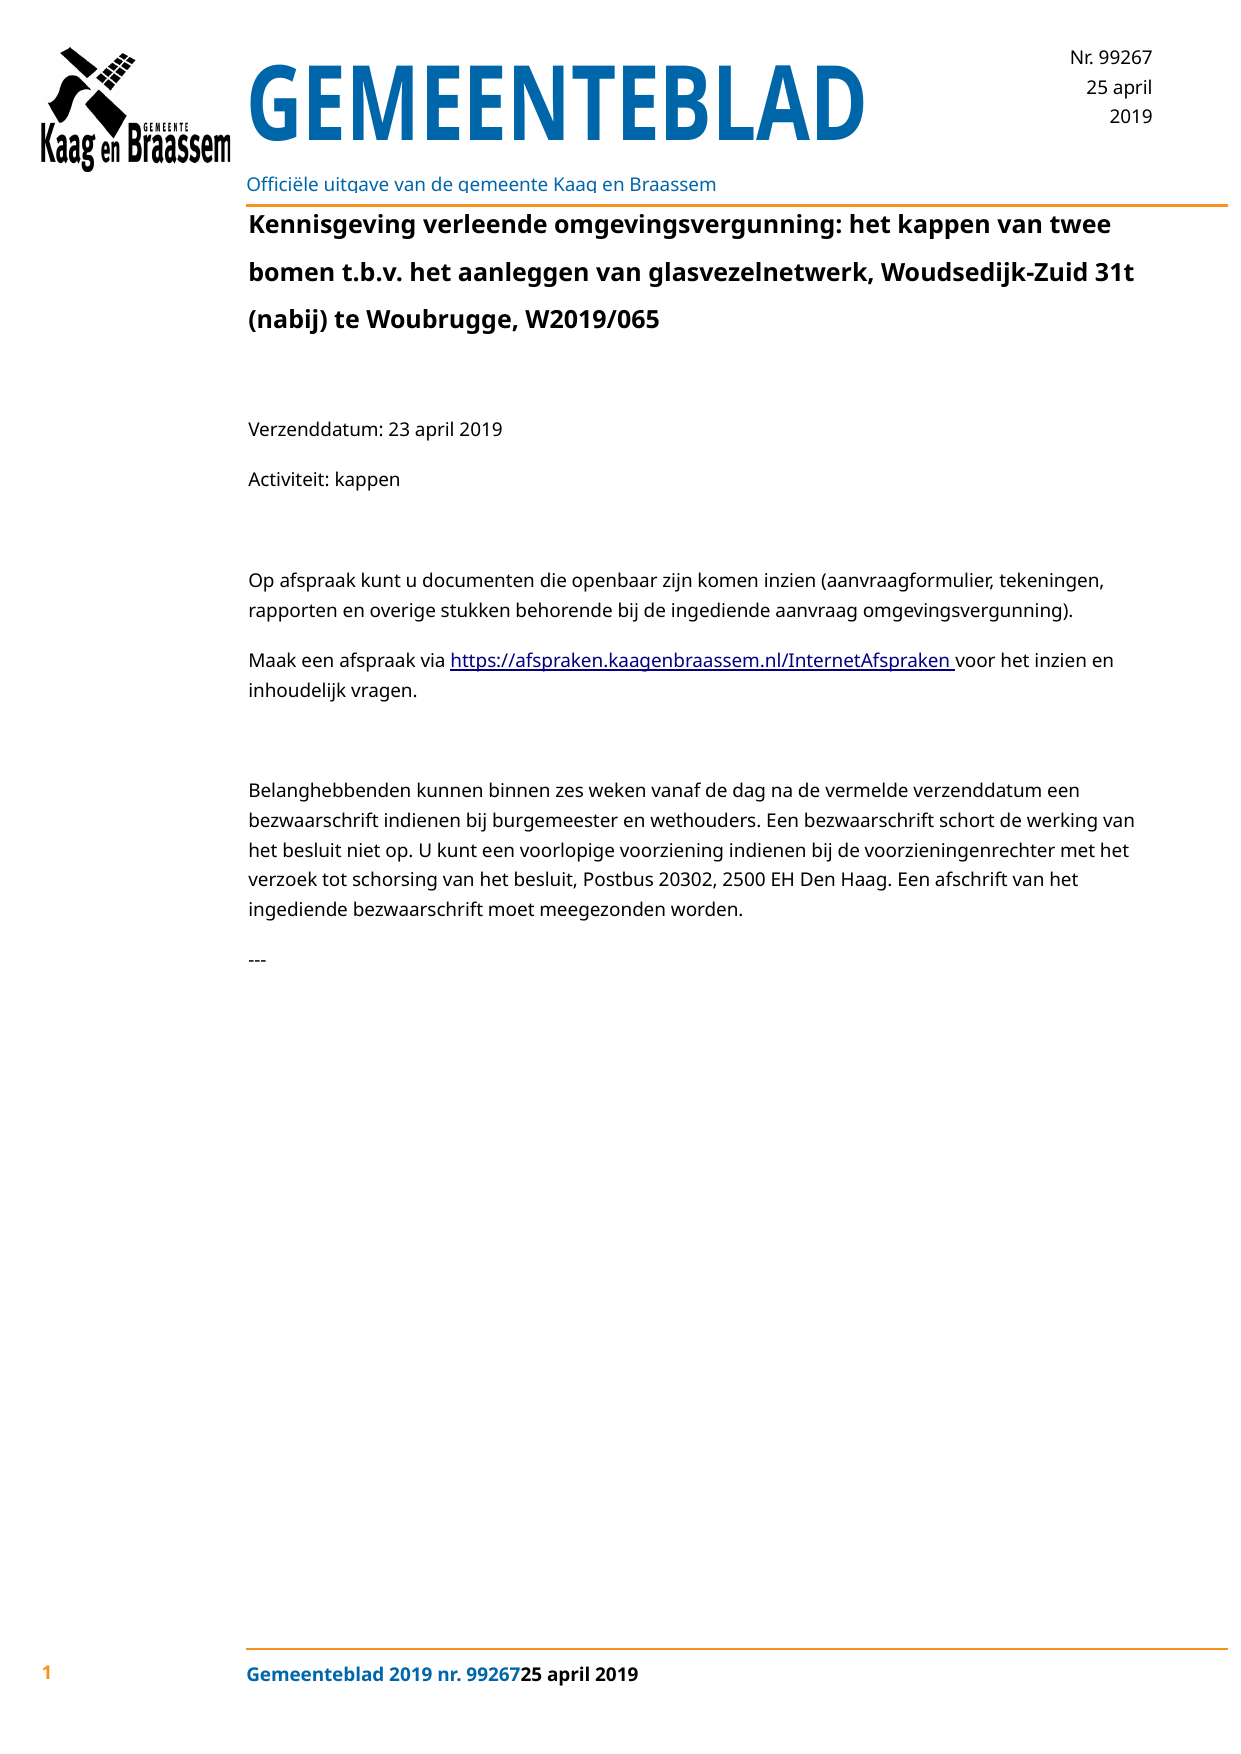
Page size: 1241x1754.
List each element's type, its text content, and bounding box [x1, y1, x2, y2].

text Kennisgeving verleende omgevingsvergunning: het kappen van twee bomen t.b.v. het aanleggen van glasvezelnetwerk, Woudsedijk-Zuid 31t (nabij) te Woubrugge, W2019/065 [248, 207, 1152, 336]
text Activiteit: kappen [248, 466, 1152, 492]
text Maak een afspraak via https://afspraken.kaagenbraassem.nl/InternetAfspraken voor het inzien en inhoudelijk vragen. [248, 647, 1152, 702]
picture [41, 47, 231, 172]
text Op afspraak kunt u documenten die openbaar zijn komen inzien (aanvraagformulier, tekeningen, rapporten en overige stukken behorende bij de ingediende aanvraag omgevingsvergunning). [248, 567, 1152, 622]
text Verzenddatum: 23 april 2019 [248, 416, 1152, 442]
text --- [248, 946, 1152, 972]
text Belanghebbenden kunnen binnen zes weken vanaf de dag na de vermelde verzenddatum een bezwaarschrift indienen bij burgemeester en wethouders. Een bezwaarschrift schort de werking van het besluit niet op. U kunt een voorlopige voorziening indienen bij de voorzieningenrechter met het verzoek tot schorsing van het besluit, Postbus 20302, 2500 EH Den Haag. Een afschrift van het ingediende bezwaarschrift moet meegezonden worden. [248, 778, 1152, 922]
